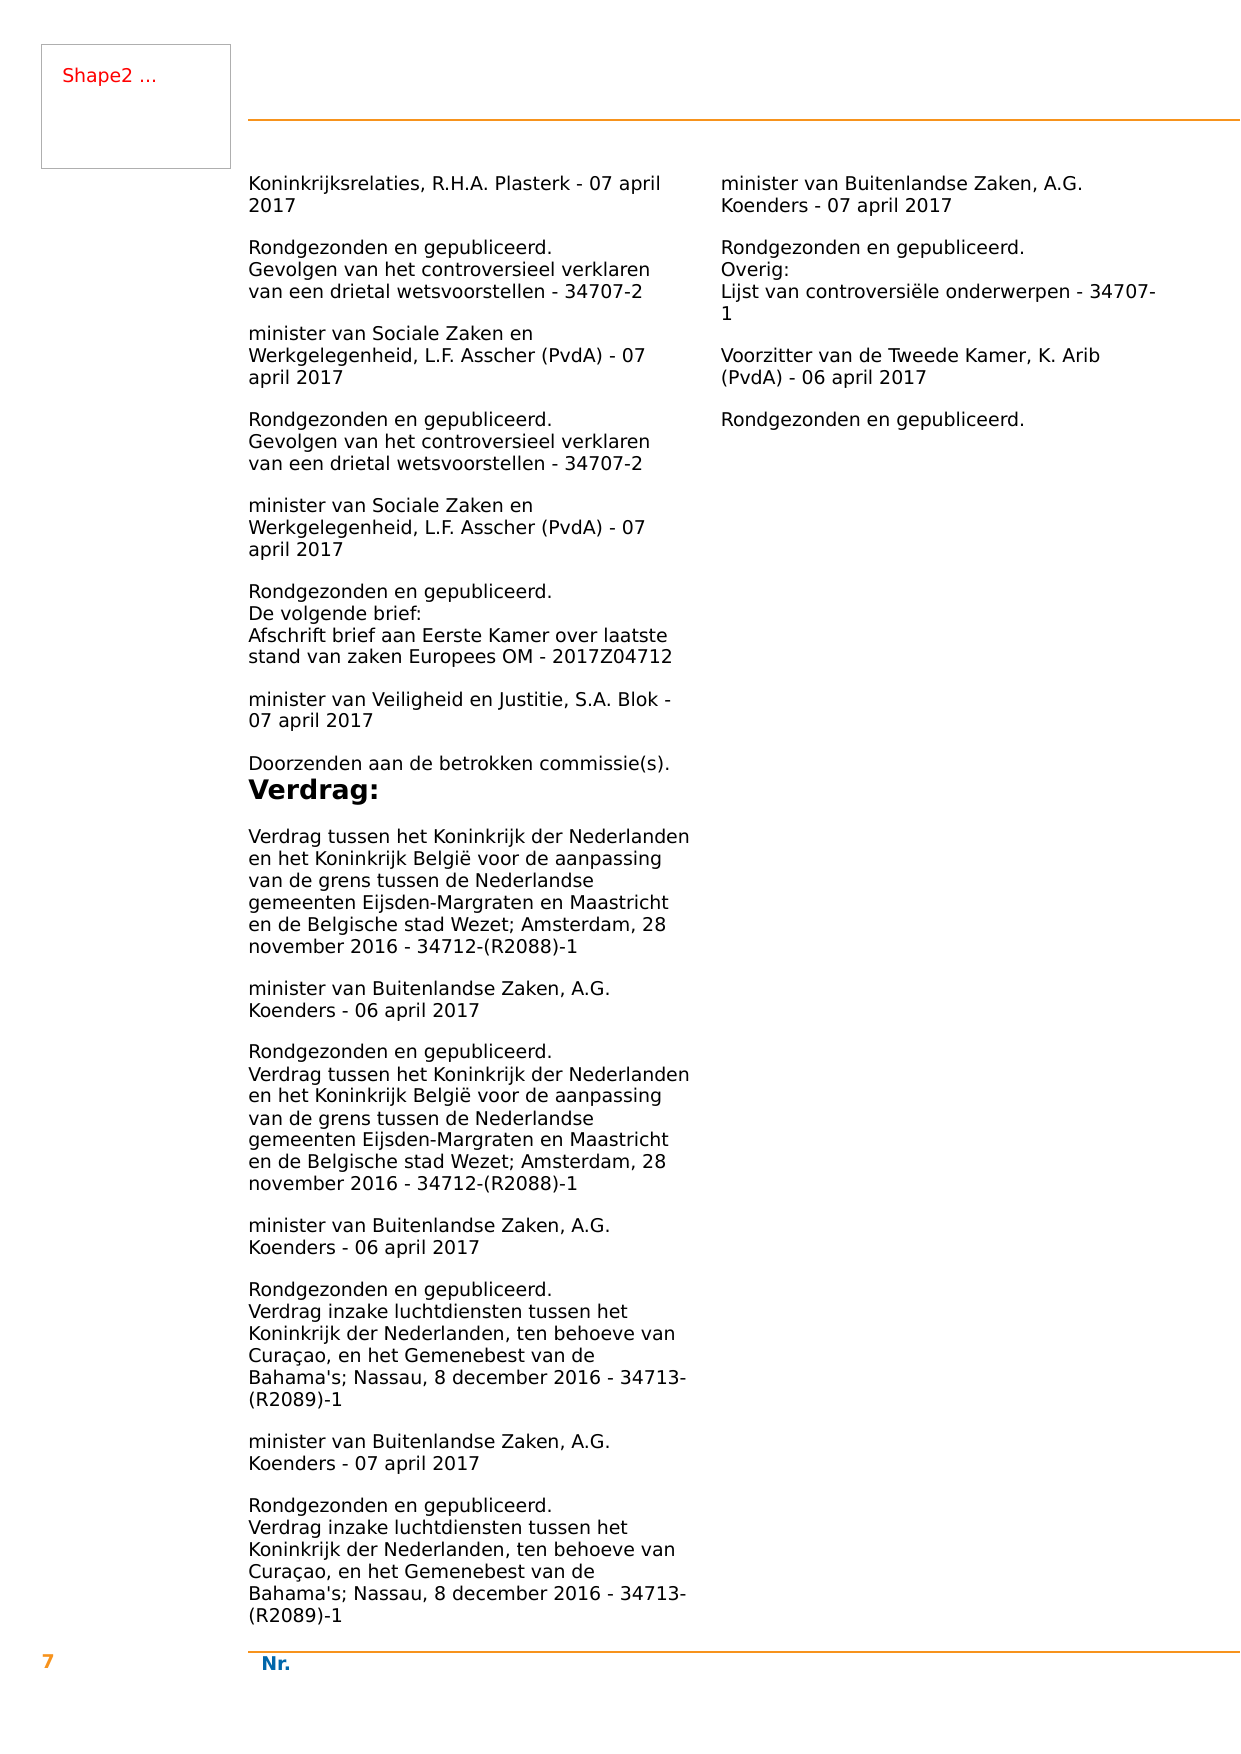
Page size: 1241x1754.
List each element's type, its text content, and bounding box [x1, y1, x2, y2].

text Koninkrijksrelaties, R.H.A. Plasterk - 07 april 2017 [248, 173, 691, 217]
text Rondgezonden en gepubliceerd. [248, 1495, 691, 1517]
text minister van Sociale Zaken en Werkgelegenheid, L.F. Asscher (PvdA) - 07 april 2017 [248, 323, 691, 389]
text minister van Buitenlandse Zaken, A.G. Koenders - 06 april 2017 [248, 1215, 691, 1259]
text minister van Buitenlandse Zaken, A.G. Koenders - 07 april 2017 [248, 1431, 691, 1475]
text Rondgezonden en gepubliceerd. [248, 1041, 691, 1063]
text Overig: [721, 259, 1163, 281]
text Verdrag inzake luchtdiensten tussen het Koninkrijk der Nederlanden, ten behoeve van Curaçao, en het Gemenebest van de Bahama's; Nassau, 8 december 2016 - 34713-(R2089)-1 [248, 1517, 691, 1627]
text De volgende brief: [248, 602, 691, 624]
text Rondgezonden en gepubliceerd. [248, 581, 691, 602]
text Gevolgen van het controversieel verklaren van een drietal wetsvoorstellen - 34707-2 [248, 431, 691, 474]
text Rondgezonden en gepubliceerd. [721, 409, 1163, 431]
text Rondgezonden en gepubliceerd. [248, 237, 691, 259]
text Rondgezonden en gepubliceerd. [721, 237, 1163, 259]
text Afschrift brief aan Eerste Kamer over laatste stand van zaken Europees OM - 2017Z04712 [248, 624, 691, 668]
text Doorzenden aan de betrokken commissie(s). [248, 752, 691, 774]
text Lijst van controversiële onderwerpen - 34707-1 [721, 281, 1163, 325]
text minister van Sociale Zaken en Werkgelegenheid, L.F. Asscher (PvdA) - 07 april 2017 [248, 494, 691, 561]
text Verdrag tussen het Koninkrijk der Nederlanden en het Koninkrijk België voor de aanpassing van de grens tussen de Nederlandse gemeenten Eijsden-Margraten en Maastricht en de Belgische stad Wezet; Amsterdam, 28 november 2016 - 34712-(R2088)-1 [248, 1063, 691, 1195]
title Verdrag: [248, 774, 691, 806]
text Rondgezonden en gepubliceerd. [248, 409, 691, 431]
text minister van Buitenlandse Zaken, A.G. Koenders - 06 april 2017 [248, 977, 691, 1021]
text minister van Veiligheid en Justitie, S.A. Blok - 07 april 2017 [248, 688, 691, 732]
text Verdrag tussen het Koninkrijk der Nederlanden en het Koninkrijk België voor de aanpassing van de grens tussen de Nederlandse gemeenten Eijsden-Margraten en Maastricht en de Belgische stad Wezet; Amsterdam, 28 november 2016 - 34712-(R2088)-1 [248, 826, 691, 957]
text Verdrag inzake luchtdiensten tussen het Koninkrijk der Nederlanden, ten behoeve van Curaçao, en het Gemenebest van de Bahama's; Nassau, 8 december 2016 - 34713-(R2089)-1 [248, 1301, 691, 1411]
text Voorzitter van de Tweede Kamer, K. Arib (PvdA) - 06 april 2017 [721, 345, 1163, 389]
text Gevolgen van het controversieel verklaren van een drietal wetsvoorstellen - 34707-2 [248, 259, 691, 303]
text minister van Buitenlandse Zaken, A.G. Koenders - 07 april 2017 [721, 173, 1163, 217]
text Rondgezonden en gepubliceerd. [248, 1279, 691, 1301]
